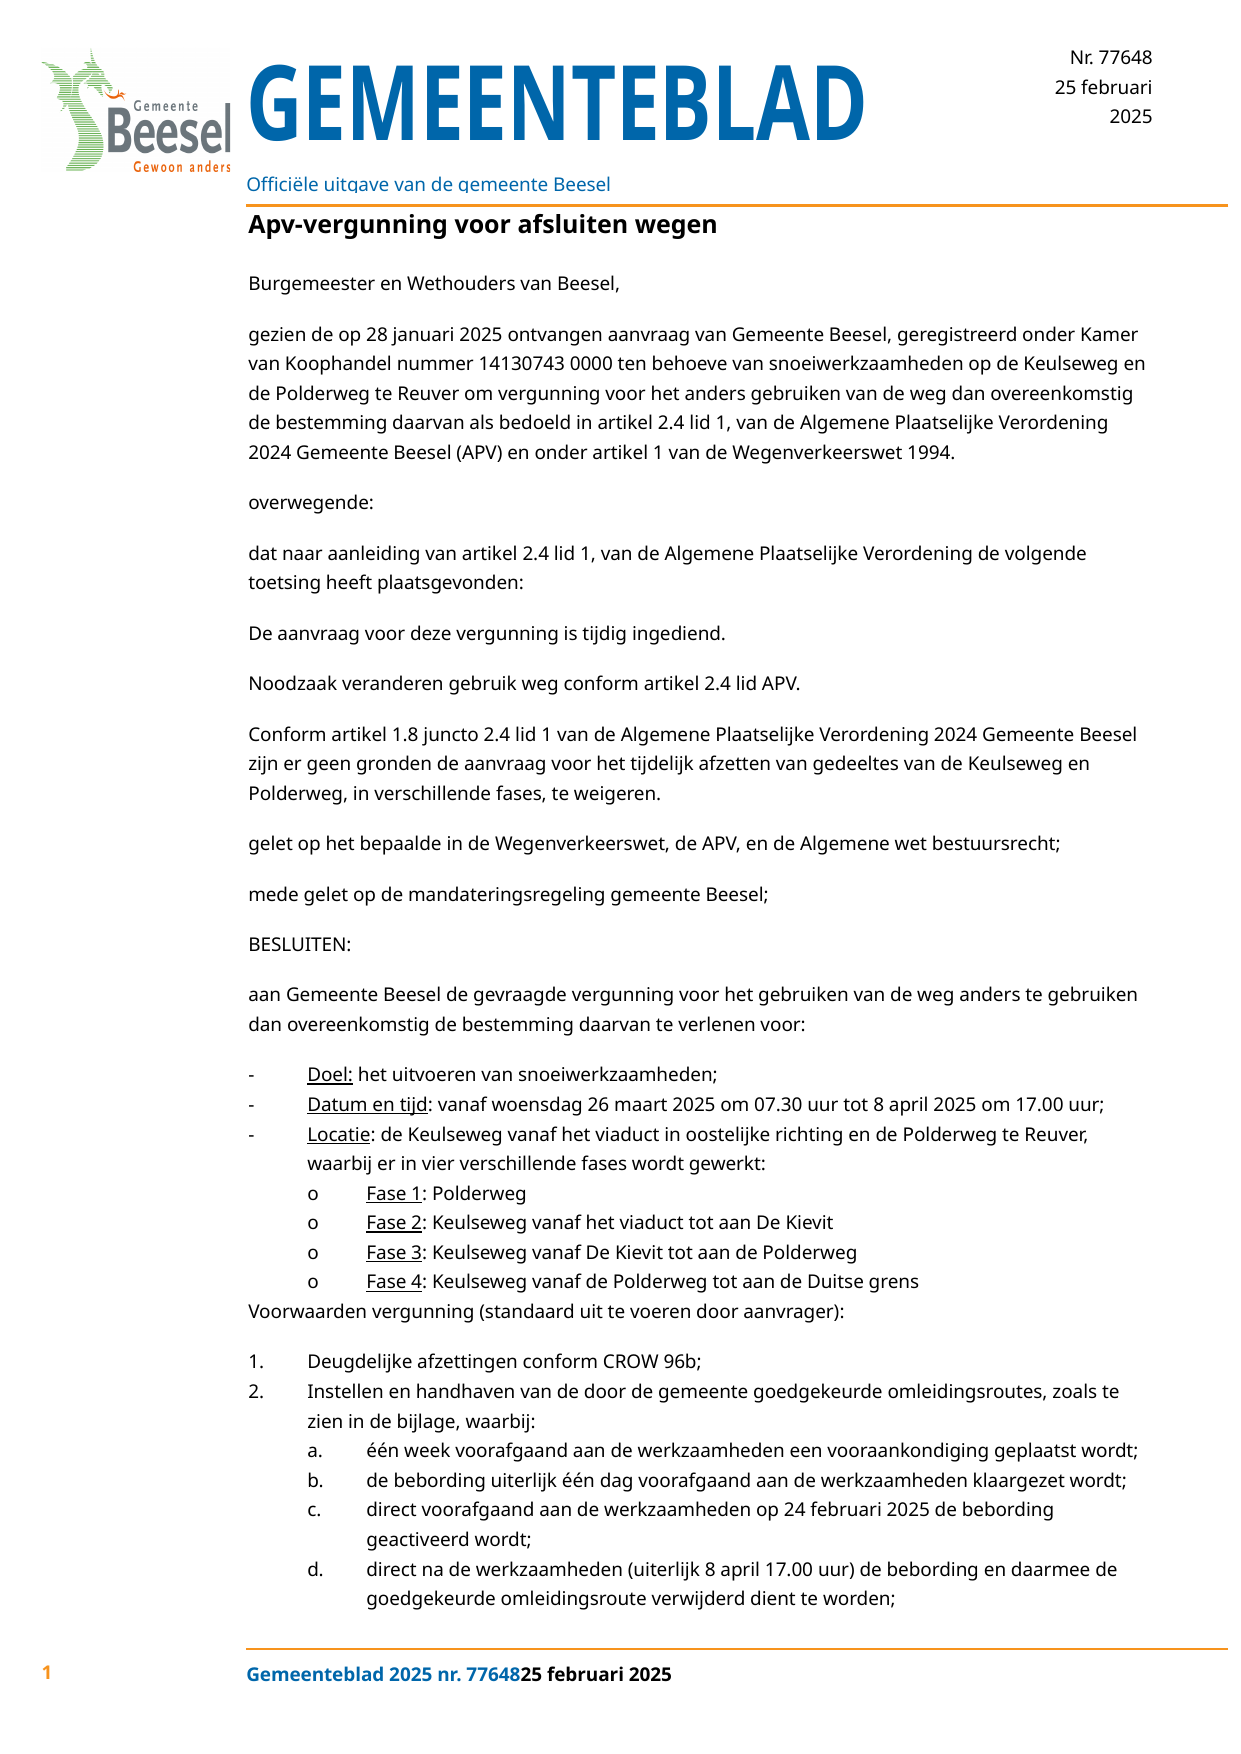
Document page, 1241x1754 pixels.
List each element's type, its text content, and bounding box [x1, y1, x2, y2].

text overwegende: [248, 489, 1152, 515]
list direct voorafgaand aan de werkzaamheden op 24 februari 2025 de bebording geactiveerd wordt; [307, 1497, 1152, 1552]
list Datum en tijd: vanaf woensdag 26 maart 2025 om 07.30 uur tot 8 april 2025 om 17.00 uur; [248, 1091, 1152, 1117]
text mede gelet op de mandateringsregeling gemeente Beesel; [248, 881, 1152, 906]
list Fase 1: Polderweg [307, 1180, 1152, 1206]
list één week voorafgaand aan de werkzaamheden een vooraankondiging geplaatst wordt; [307, 1437, 1152, 1463]
text dat naar aanleiding van artikel 2.4 lid 1, van de Algemene Plaatselijke Verordening de volgende toetsing heeft plaatsgevonden: [248, 540, 1152, 595]
list Fase 2: Keulseweg vanaf het viaduct tot aan De Kievit [307, 1209, 1152, 1235]
text BESLUITEN: [248, 931, 1152, 957]
list Fase 4: Keulseweg vanaf de Polderweg tot aan de Duitse grens [307, 1269, 1152, 1294]
text De aanvraag voor deze vergunning is tijdig ingediend. [248, 620, 1152, 646]
list de bebording uiterlijk één dag voorafgaand aan de werkzaamheden klaargezet wordt; [307, 1467, 1152, 1493]
text aan Gemeente Beesel de gevraagde vergunning voor het gebruiken van de weg anders te gebruiken dan overeenkomstig de bestemming daarvan te verlenen voor: [248, 982, 1152, 1037]
text Burgemeester en Wethouders van Beesel, [248, 270, 1152, 296]
list Instellen en handhaven van de door de gemeente goedgekeurde omleidingsroutes, zoals te zien in de bijlage, waarbij: [248, 1378, 1152, 1433]
picture [41, 47, 231, 172]
text Apv-vergunning voor afsluiten wegen [248, 207, 1152, 241]
text Noodzaak veranderen gebruik weg conform artikel 2.4 lid APV. [248, 670, 1152, 696]
list Doel: het uitvoeren van snoeiwerkzaamheden; [248, 1062, 1152, 1087]
text Voorwaarden vergunning (standaard uit te voeren door aanvrager): [248, 1298, 1152, 1324]
text gelet op het bepaalde in de Wegenverkeerswet, de APV, en de Algemene wet bestuursrecht; [248, 830, 1152, 856]
list Deugdelijke afzettingen conform CROW 96b; [248, 1349, 1152, 1374]
list Locatie: de Keulseweg vanaf het viaduct in oostelijke richting en de Polderweg te Reuver, waarbij er in vier verschillende fases wordt gewerkt: [248, 1121, 1152, 1176]
list Fase 3: Keulseweg vanaf De Kievit tot aan de Polderweg [307, 1239, 1152, 1265]
list direct na de werkzaamheden (uiterlijk 8 april 17.00 uur) de bebording en daarmee de goedgekeurde omleidingsroute verwijderd dient te worden; [307, 1556, 1152, 1611]
text gezien de op 28 januari 2025 ontvangen aanvraag van Gemeente Beesel, geregistreerd onder Kamer van Koophandel nummer 14130743 0000 ten behoeve van snoeiwerkzaamheden op de Keulseweg en de Polderweg te Reuver om vergunning voor het anders gebruiken van de weg dan overeenkomstig de bestemming daarvan als bedoeld in artikel 2.4 lid 1, van de Algemene Plaatselijke Verordening 2024 Gemeente Beesel (APV) en onder artikel 1 van de Wegenverkeerswet 1994. [248, 321, 1152, 465]
text Conform artikel 1.8 juncto 2.4 lid 1 van de Algemene Plaatselijke Verordening 2024 Gemeente Beesel zijn er geen gronden de aanvraag voor het tijdelijk afzetten van gedeeltes van de Keulseweg en Polderweg, in verschillende fases, te weigeren. [248, 721, 1152, 806]
